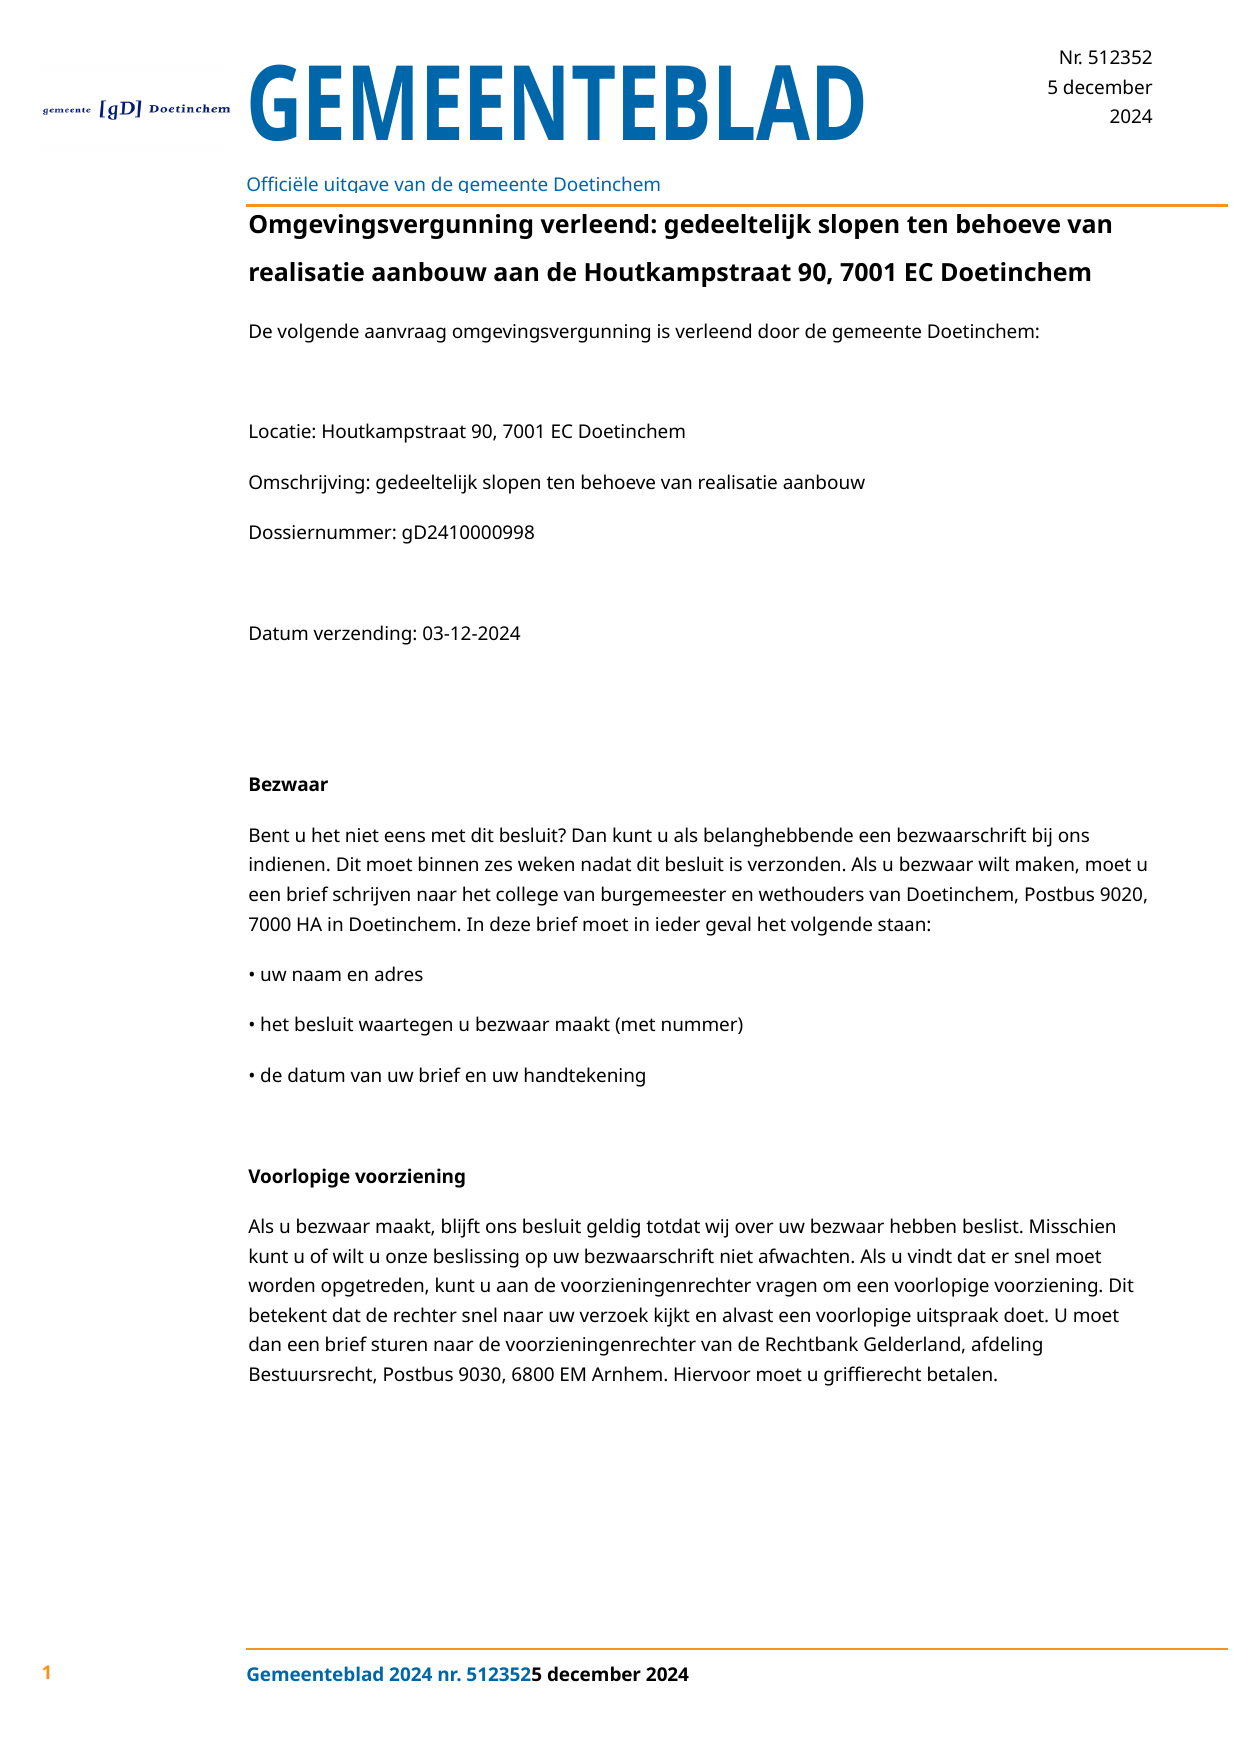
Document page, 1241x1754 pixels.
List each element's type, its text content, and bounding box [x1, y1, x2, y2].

text Dossiernummer: gD2410000998 [248, 519, 1152, 545]
text • de datum van uw brief en uw handtekening [248, 1062, 1152, 1088]
text Bezwaar [248, 772, 1152, 797]
text Omgevingsvergunning verleend: gedeeltelijk slopen ten behoeve van realisatie aanbouw aan de Houtkampstraat 90, 7001 EC Doetinchem [248, 207, 1152, 288]
text • het besluit waartegen u bezwaar maakt (met nummer) [248, 1012, 1152, 1037]
text Datum verzending: 03-12-2024 [248, 620, 1152, 646]
text De volgende aanvraag omgevingsvergunning is verleend door de gemeente Doetinchem: [248, 318, 1152, 344]
text Als u bezwaar maakt, blijft ons besluit geldig totdat wij over uw bezwaar hebben beslist. Misschien kunt u of wilt u onze beslissing op uw bezwaarschrift niet afwachten. Als u vindt dat er snel moet worden opgetreden, kunt u aan de voorzieningenrechter vragen om een voorlopige voorziening. Dit betekent dat de rechter snel naar uw verzoek kijkt en alvast een voorlopige uitspraak doet. U moet dan een brief sturen naar de voorzieningenrechter van de Rechtbank Gelderland, afdeling Bestuursrecht, Postbus 9030, 6800 EM Arnhem. Hiervoor moet u griffierecht betalen. [248, 1213, 1152, 1387]
text Voorlopige voorziening [248, 1163, 1152, 1189]
text Bent u het niet eens met dit besluit? Dan kunt u als belanghebbende een bezwaarschrift bij ons indienen. Dit moet binnen zes weken nadat dit besluit is verzonden. Als u bezwaar wilt maken, moet u een brief schrijven naar het college van burgemeester en wethouders van Doetinchem, Postbus 9020, 7000 HA in Doetinchem. In deze brief moet in ieder geval het volgende staan: [248, 822, 1152, 937]
picture [41, 47, 231, 172]
text Locatie: Houtkampstraat 90, 7001 EC Doetinchem [248, 419, 1152, 444]
text Omschrijving: gedeeltelijk slopen ten behoeve van realisatie aanbouw [248, 469, 1152, 495]
text • uw naam en adres [248, 961, 1152, 987]
